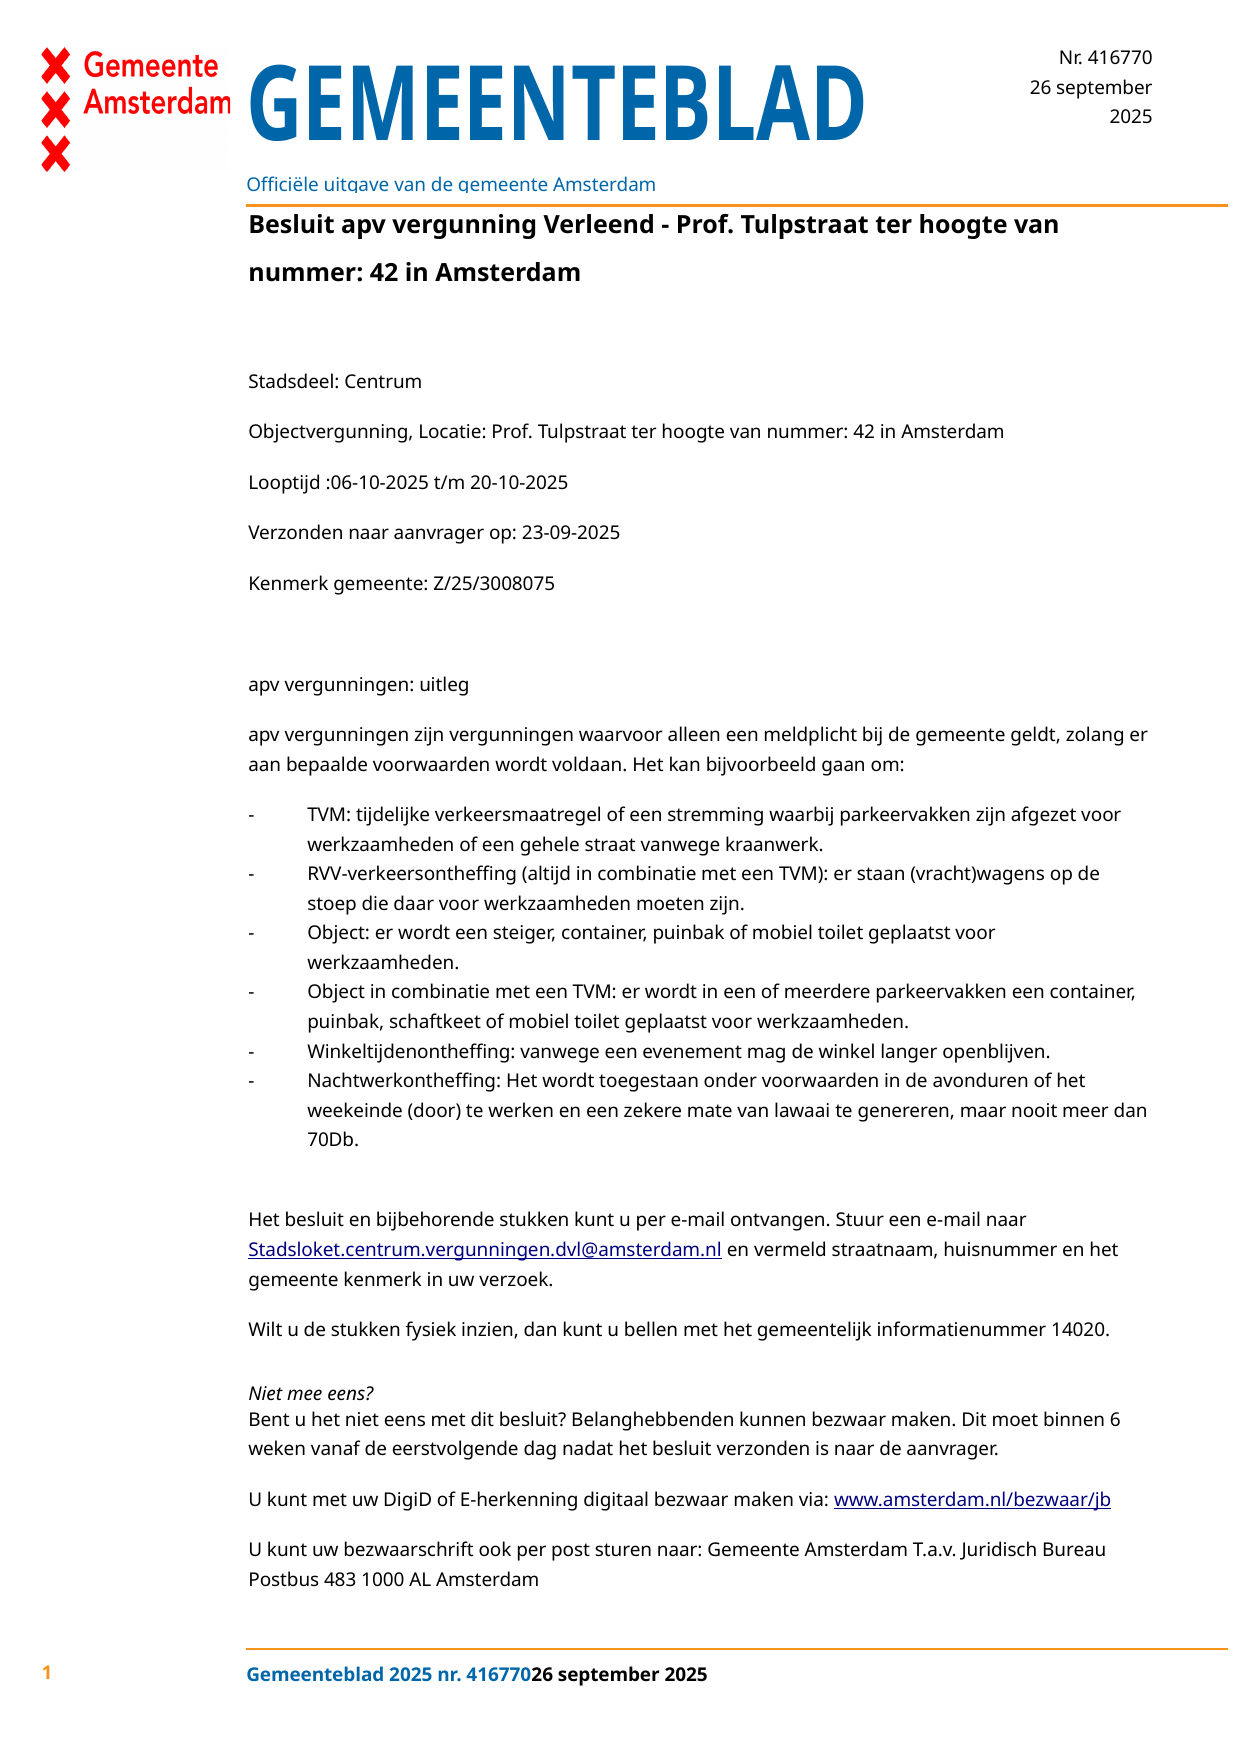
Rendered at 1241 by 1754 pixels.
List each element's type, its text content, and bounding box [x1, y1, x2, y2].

list Nachtwerkontheffing: Het wordt toegestaan onder voorwaarden in de avonduren of het weekeinde (door) te werken en een zekere mate van lawaai te genereren, maar nooit meer dan 70Db. [248, 1067, 1152, 1152]
text Bent u het niet eens met dit besluit? Belanghebbenden kunnen bezwaar maken. Dit moet binnen 6 weken vanaf de eerstvolgende dag nadat het besluit verzonden is naar de aanvrager. [248, 1406, 1152, 1461]
text Het besluit en bijbehorende stukken kunt u per e-mail ontvangen. Stuur een e-mail naar Stadsloket.centrum.vergunningen.dvl@amsterdam.nl en vermeld straatnaam, huisnummer en het gemeente kenmerk in uw verzoek. [248, 1207, 1152, 1292]
text Verzonden naar aanvrager op: 23-09-2025 [248, 519, 1152, 545]
text Objectvergunning, Locatie: Prof. Tulpstraat ter hoogte van nummer: 42 in Amsterdam [248, 419, 1152, 444]
text apv vergunningen zijn vergunningen waarvoor alleen een meldplicht bij de gemeente geldt, zolang er aan bepaalde voorwaarden wordt voldaan. Het kan bijvoorbeeld gaan om: [248, 721, 1152, 777]
text Besluit apv vergunning Verleend - Prof. Tulpstraat ter hoogte van nummer: 42 in Amsterdam [248, 207, 1152, 288]
text Looptijd :06-10-2025 t/m 20-10-2025 [248, 469, 1152, 495]
text U kunt met uw DigiD of E-herkenning digitaal bezwaar maken via: www.amsterdam.nl/bezwaar/jb [248, 1486, 1152, 1512]
list Object: er wordt een steiger, container, puinbak of mobiel toilet geplaatst voor werkzaamheden. [248, 919, 1152, 975]
text Wilt u de stukken fysiek inzien, dan kunt u bellen met het gemeentelijk informatienummer 14020. [248, 1316, 1152, 1342]
text Niet mee eens? [248, 1380, 1152, 1406]
picture [41, 47, 231, 172]
text U kunt uw bezwaarschrift ook per post sturen naar: Gemeente Amsterdam T.a.v. Juridisch Bureau Postbus 483 1000 AL Amsterdam [248, 1536, 1152, 1592]
text Kenmerk gemeente: Z/25/3008075 [248, 570, 1152, 596]
text apv vergunningen: uitleg [248, 671, 1152, 697]
list Winkeltijdenontheffing: vanwege een evenement mag de winkel langer openblijven. [248, 1038, 1152, 1064]
list RVV-verkeersontheffing (altijd in combinatie met een TVM): er staan (vracht)wagens op de stoep die daar voor werkzaamheden moeten zijn. [248, 860, 1152, 916]
list Object in combinatie met een TVM: er wordt in een of meerdere parkeervakken een container, puinbak, schaftkeet of mobiel toilet geplaatst voor werkzaamheden. [248, 979, 1152, 1034]
text Stadsdeel: Centrum [248, 368, 1152, 394]
list TVM: tijdelijke verkeersmaatregel of een stremming waarbij parkeervakken zijn afgezet voor werkzaamheden of een gehele straat vanwege kraanwerk. [248, 801, 1152, 857]
